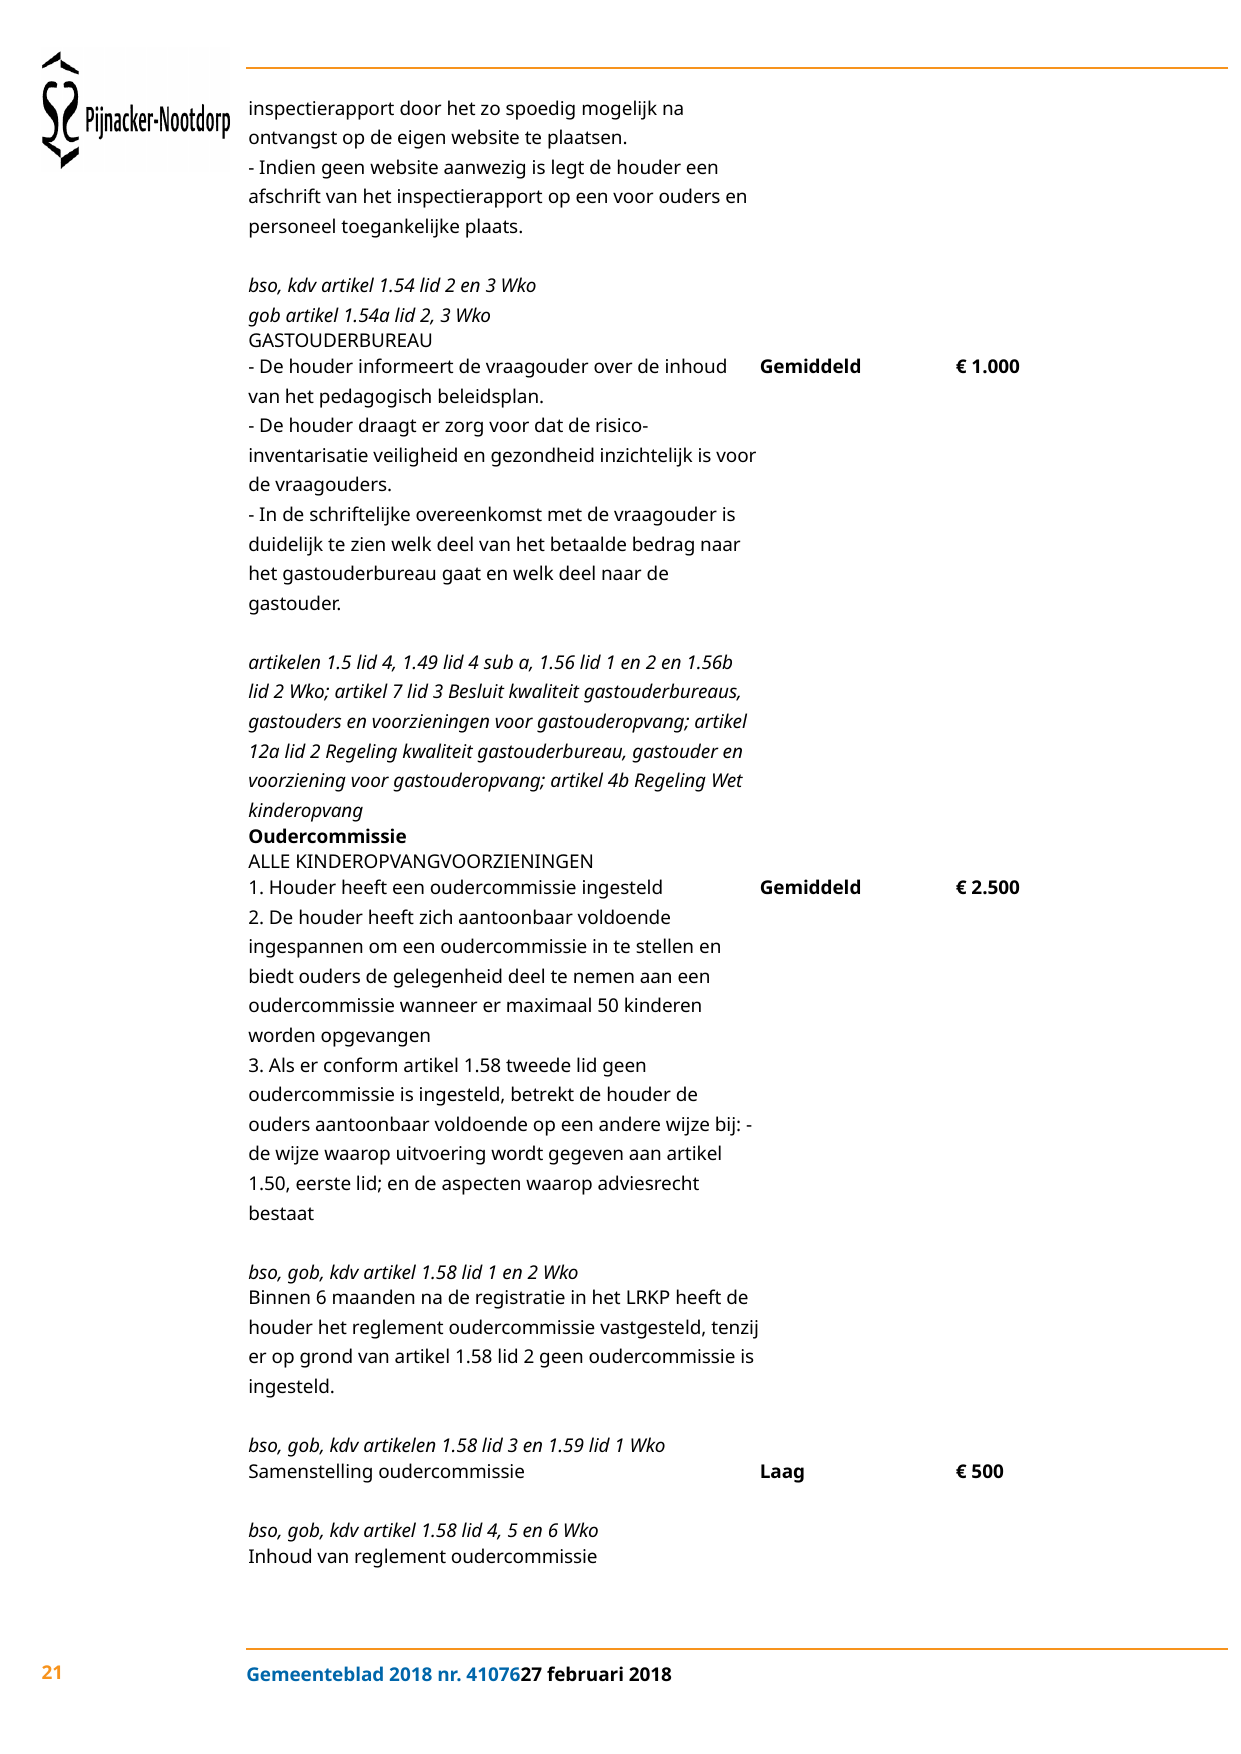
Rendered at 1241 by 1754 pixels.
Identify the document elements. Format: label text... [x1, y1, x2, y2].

table_cell Gemiddeld [760, 353, 956, 823]
table_cell € 1.000 [956, 353, 1152, 823]
table_cell inspectierapport door het zo spoedig mogelijk na ontvangst op de eigen website te plaatsen. - Indien geen website aanwezig is legt de houder een afschrift van het inspectierapport op een voor ouders en personeel toegankelijke plaats. bso, kdv artikel 1.54 lid 2 en 3 Wko gob artikel 1.54a lid 2, 3 Wko [248, 95, 759, 328]
table_cell Laag [760, 1458, 956, 1598]
table_cell Oudercommissie [248, 823, 1152, 848]
table_cell Gemiddeld [760, 874, 956, 1458]
table_cell Binnen 6 maanden na de registratie in het LRKP heeft de houder het reglement oudercommissie vastgesteld, tenzij er op grond van artikel 1.58 lid 2 geen oudercommissie is ingesteld. bso, gob, kdv artikelen 1.58 lid 3 en 1.59 lid 1 Wko [248, 1285, 759, 1458]
table_cell € 2.500 [956, 874, 1152, 1458]
table_cell Samenstelling oudercommissie bso, gob, kdv artikel 1.58 lid 4, 5 en 6 Wko [248, 1458, 759, 1543]
table_cell ALLE KINDEROPVANGVOORZIENINGEN [248, 849, 1152, 874]
table_cell - De houder informeert de vraagouder over de inhoud van het pedagogisch beleidsplan. - De houder draagt er zorg voor dat de risico-inventarisatie veiligheid en gezondheid inzichtelijk is voor de vraagouders. - In de schriftelijke overeenkomst met de vraagouder is duidelijk te zien welk deel van het betaalde bedrag naar het gastouderbureau gaat en welk deel naar de gastouder. artikelen 1.5 lid 4, 1.49 lid 4 sub a, 1.56 lid 1 en 2 en 1.56b lid 2 Wko; artikel 7 lid 3 Besluit kwaliteit gastouderbureaus, gastouders en voorzieningen voor gastouderopvang; artikel 12a lid 2 Regeling kwaliteit gastouderbureau, gastouder en voorziening voor gastouderopvang; artikel 4b Regeling Wet kinderopvang [248, 353, 759, 823]
table_cell [760, 95, 956, 328]
table_cell € 500 [956, 1458, 1152, 1598]
table_cell GASTOUDERBUREAU [248, 328, 1152, 353]
table_cell [956, 95, 1152, 328]
table_cell 1. Houder heeft een oudercommissie ingesteld 2. De houder heeft zich aantoonbaar voldoende ingespannen om een oudercommissie in te stellen en biedt ouders de gelegenheid deel te nemen aan een oudercommissie wanneer er maximaal 50 kinderen worden opgevangen 3. Als er conform artikel 1.58 tweede lid geen oudercommissie is ingesteld, betrekt de houder de ouders aantoonbaar voldoende op een andere wijze bij: - de wijze waarop uitvoering wordt gegeven aan artikel 1.50, eerste lid; en de aspecten waarop adviesrecht bestaat bso, gob, kdv artikel 1.58 lid 1 en 2 Wko [248, 874, 759, 1284]
picture [41, 47, 231, 172]
table_cell Inhoud van reglement oudercommissie [248, 1543, 759, 1598]
